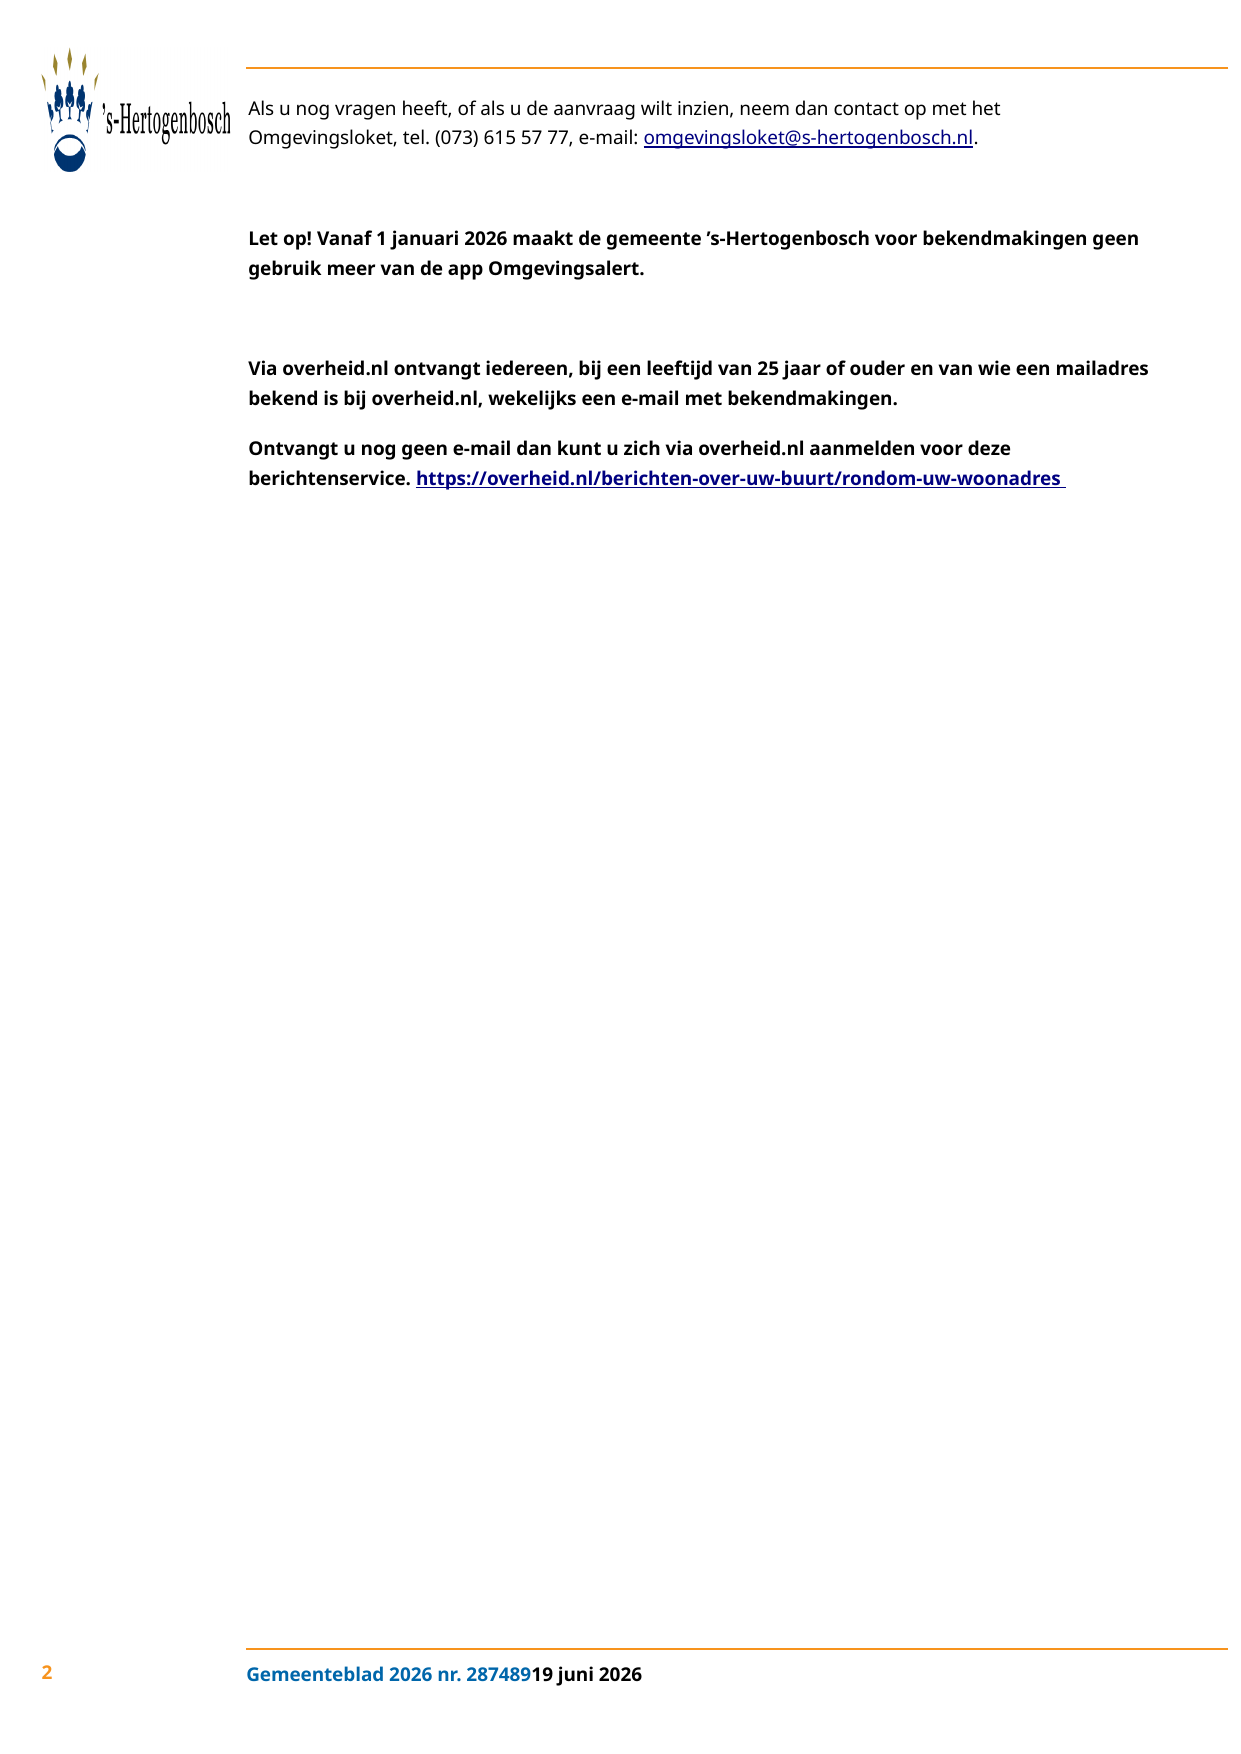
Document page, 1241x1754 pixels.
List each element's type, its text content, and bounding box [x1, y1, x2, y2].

text Let op! Vanaf 1 januari 2026 maakt de gemeente ’s-Hertogenbosch voor bekendmakingen geen gebruik meer van de app Omgevingsalert. [248, 225, 1152, 281]
text Als u nog vragen heeft, of als u de aanvraag wilt inzien, neem dan contact op met het Omgevingsloket, tel. (073) 615 57 77, e-mail: omgevingsloket@s-hertogenbosch.nl. [248, 95, 1152, 150]
text Ontvangt u nog geen e-mail dan kunt u zich via overheid.nl aanmelden voor deze berichtenservice. https://overheid.nl/berichten-over-uw-buurt/rondom-uw-woonadres [248, 436, 1152, 491]
text Via overheid.nl ontvangt iedereen, bij een leeftijd van 25 jaar of ouder en van wie een mailadres bekend is bij overheid.nl, wekelijks een e-mail met bekendmakingen. [248, 356, 1152, 411]
picture [41, 47, 231, 172]
